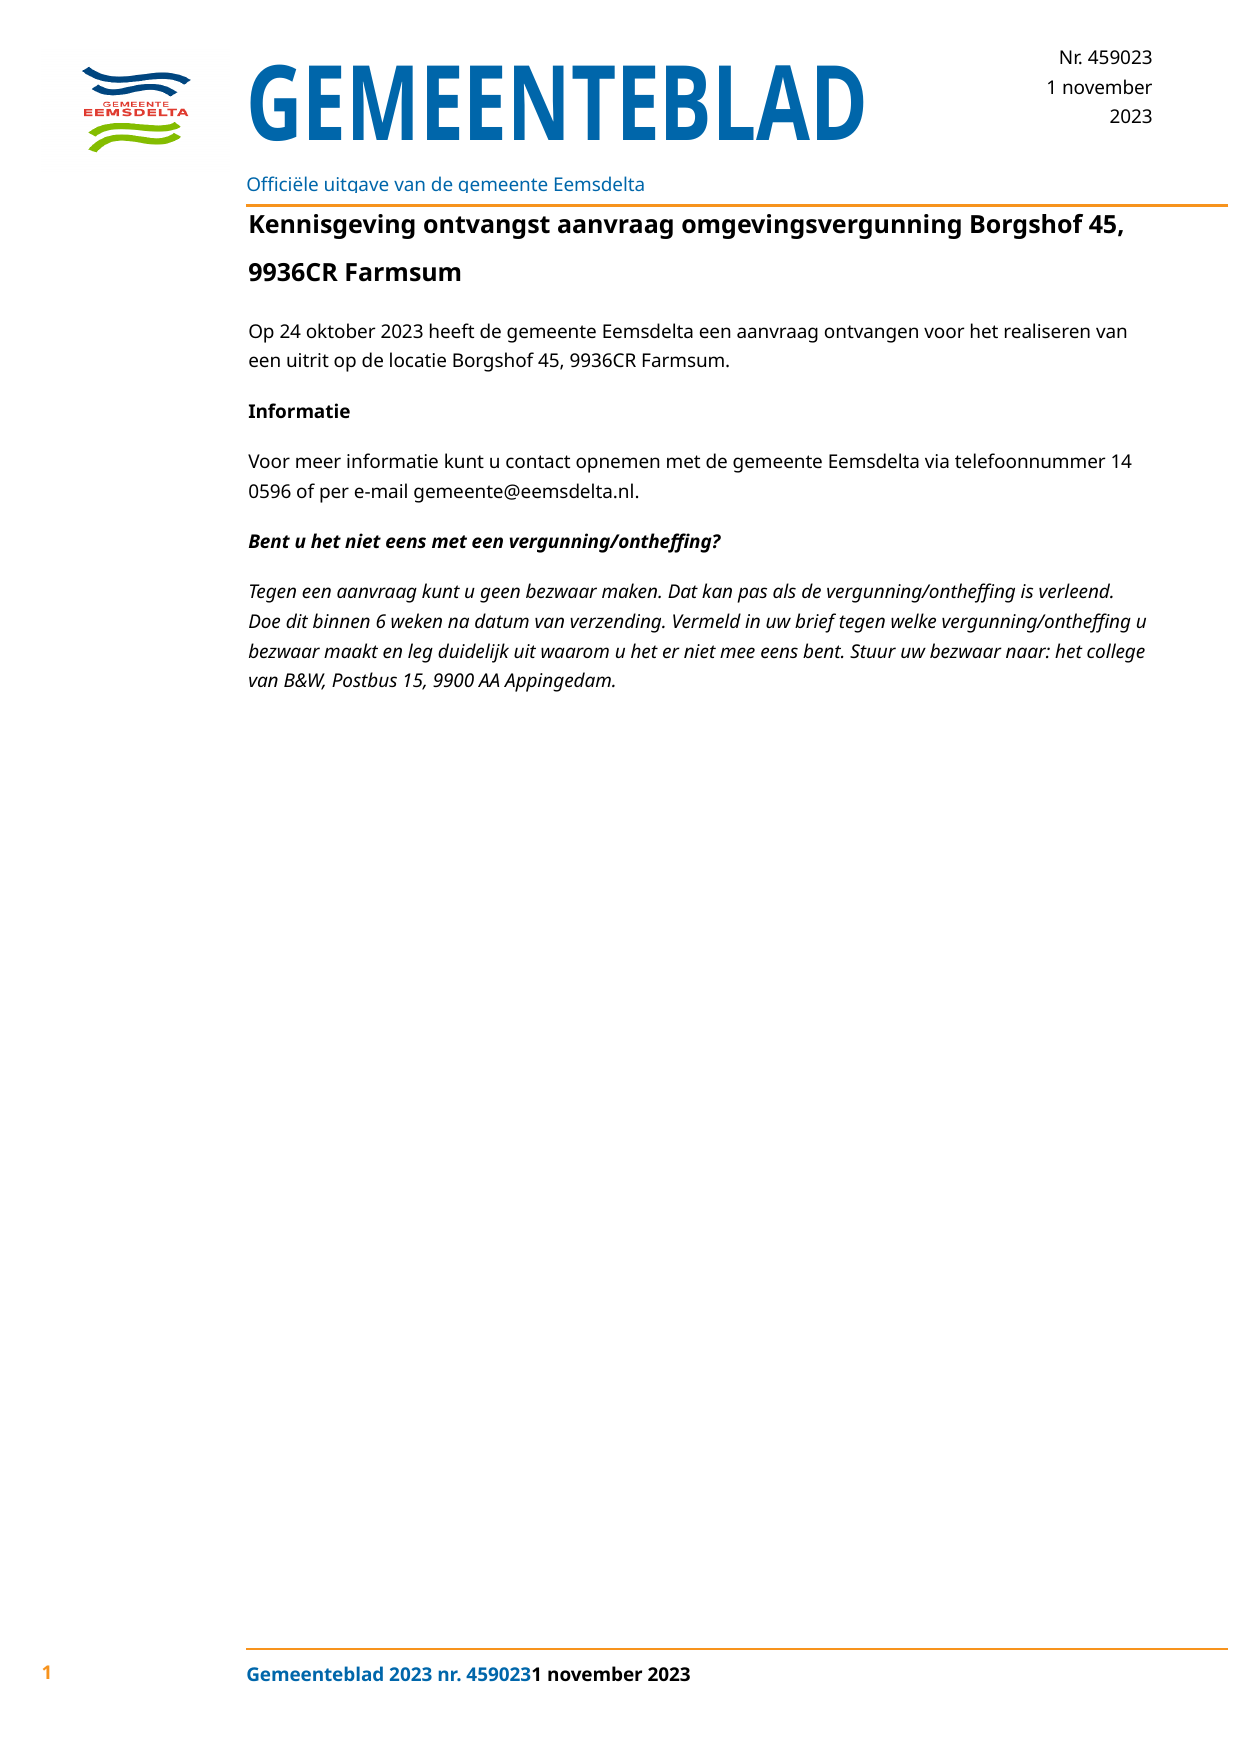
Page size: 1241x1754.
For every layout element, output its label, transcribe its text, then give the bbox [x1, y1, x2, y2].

text Tegen een aanvraag kunt u geen bezwaar maken. Dat kan pas als de vergunning/ontheffing is verleend. Doe dit binnen 6 weken na datum van verzending. Vermeld in uw brief tegen welke vergunning/ontheffing u bezwaar maakt en leg duidelijk uit waarom u het er niet mee eens bent. Stuur uw bezwaar naar: het college van B&W, Postbus 15, 9900 AA Appingedam. [248, 579, 1152, 693]
text Op 24 oktober 2023 heeft de gemeente Eemsdelta een aanvraag ontvangen voor het realiseren van een uitrit op de locatie Borgshof 45, 9936CR Farmsum. [248, 318, 1152, 373]
picture [41, 47, 231, 172]
text Kennisgeving ontvangst aanvraag omgevingsvergunning Borgshof 45, 9936CR Farmsum [248, 207, 1152, 288]
text Informatie [248, 398, 1152, 424]
text Bent u het niet eens met een vergunning/ontheffing? [248, 528, 1152, 554]
text Voor meer informatie kunt u contact opnemen met de gemeente Eemsdelta via telefoonnummer 14 0596 of per e-mail gemeente@eemsdelta.nl. [248, 448, 1152, 504]
